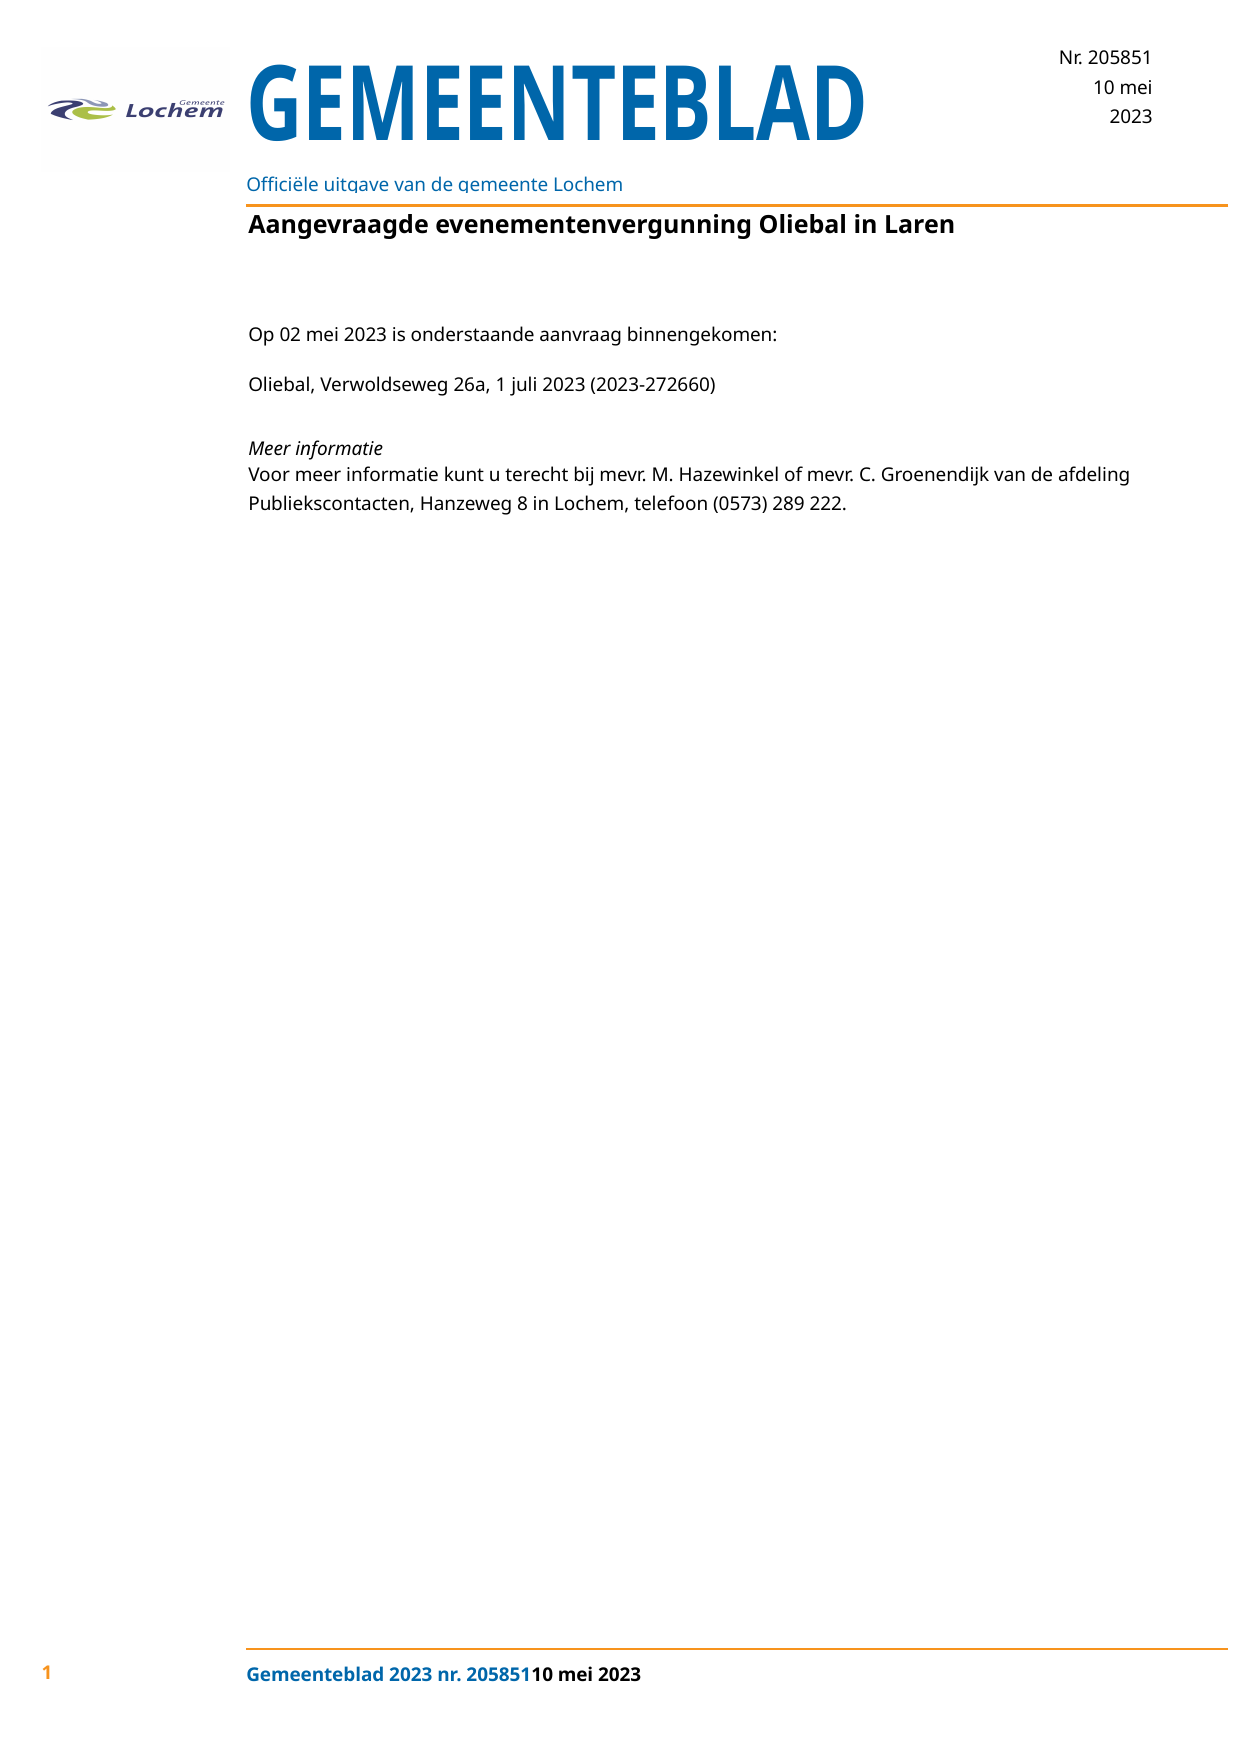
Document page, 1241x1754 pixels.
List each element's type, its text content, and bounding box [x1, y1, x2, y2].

picture [41, 47, 231, 172]
text Voor meer informatie kunt u terecht bij mevr. M. Hazewinkel of mevr. C. Groenendijk van de afdeling Publiekscontacten, Hanzeweg 8 in Lochem, telefoon (0573) 289 222. [248, 461, 1152, 516]
text Aangevraagde evenementenvergunning Oliebal in Laren [248, 207, 1152, 241]
text Oliebal, Verwoldseweg 26a, 1 juli 2023 (2023-272660) [248, 371, 1152, 397]
text Meer informatie [248, 435, 1152, 461]
text Op 02 mei 2023 is onderstaande aanvraag binnengekomen: [248, 321, 1152, 346]
